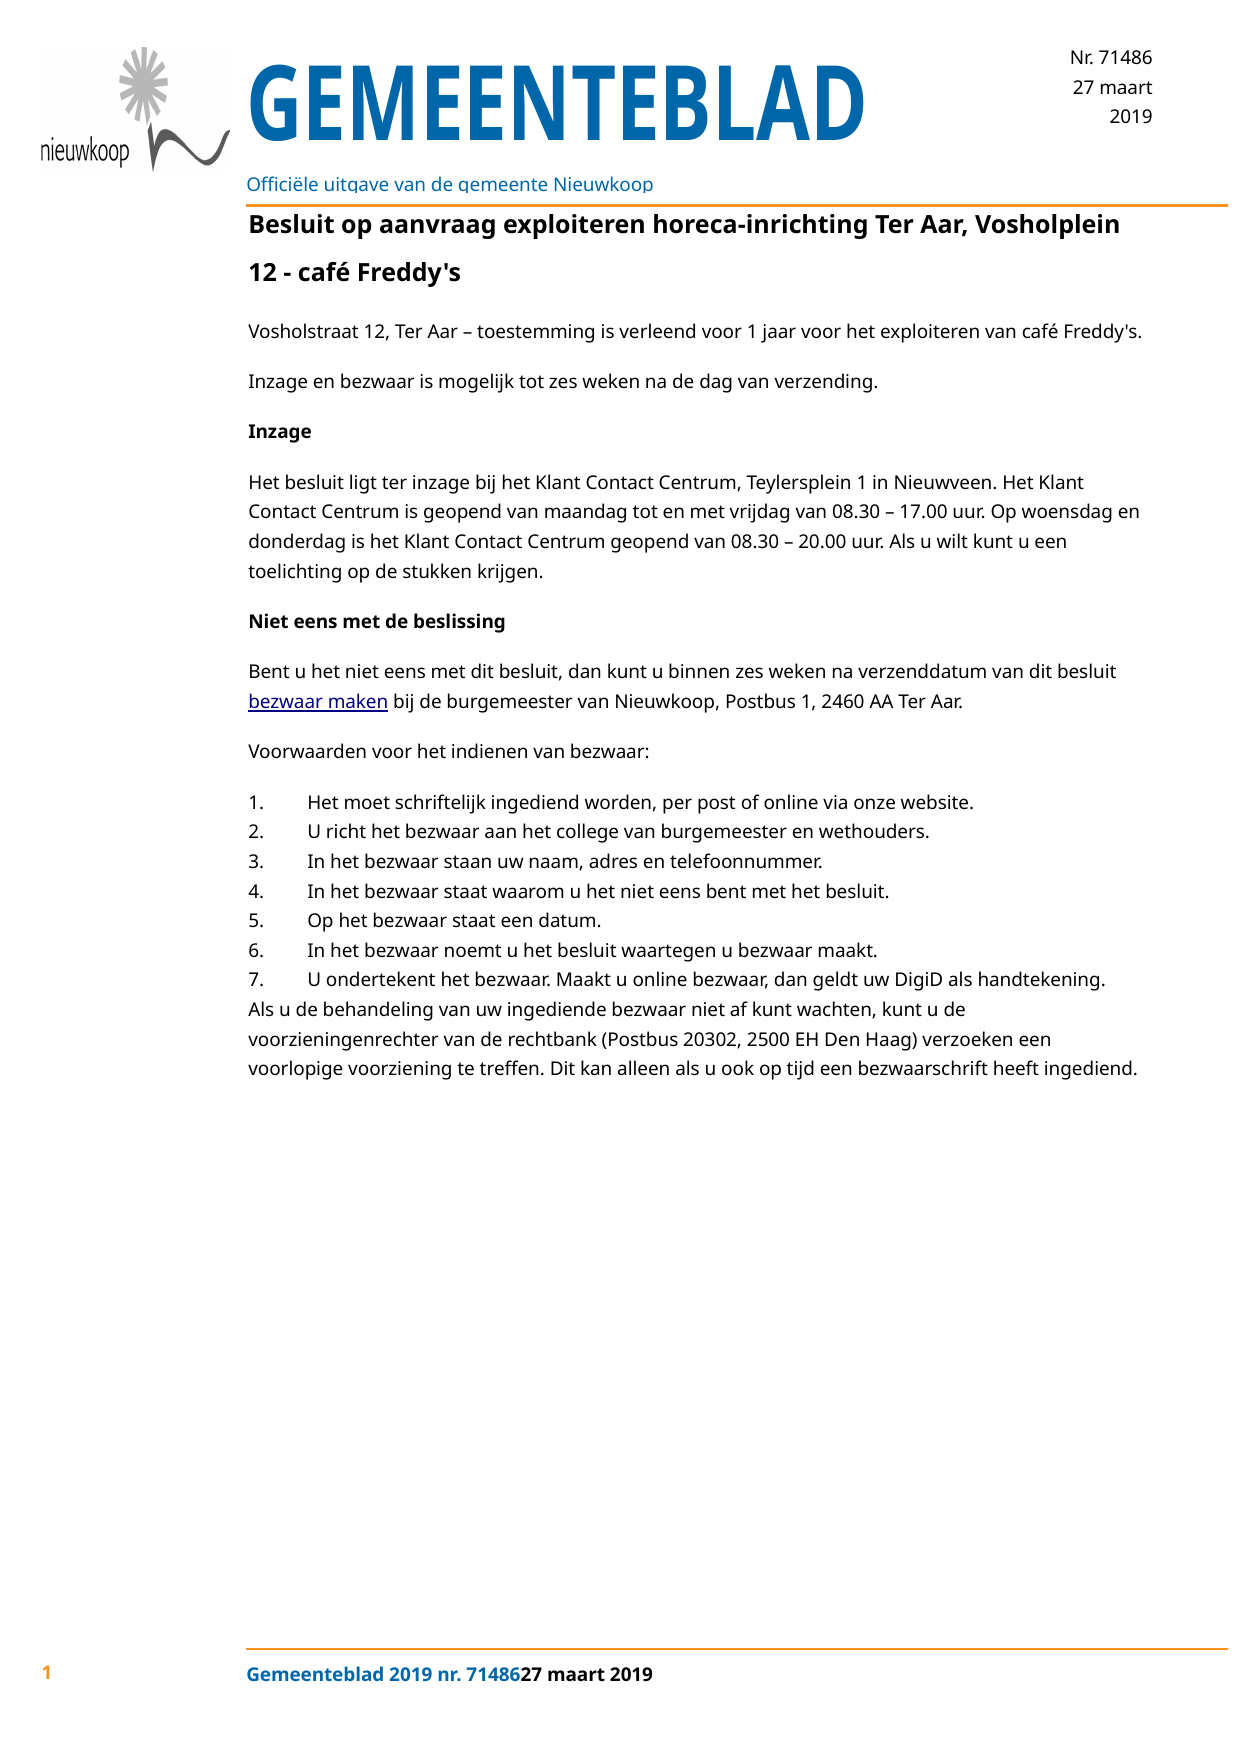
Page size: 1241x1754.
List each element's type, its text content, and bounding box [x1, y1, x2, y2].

list Op het bezwaar staat een datum. [248, 907, 1152, 933]
list In het bezwaar staan uw naam, adres en telefoonnummer. [248, 848, 1152, 874]
text Inzage [248, 419, 1152, 444]
list Het moet schriftelijk ingediend worden, per post of online via onze website. [248, 789, 1152, 815]
list In het bezwaar noemt u het besluit waartegen u bezwaar maakt. [248, 937, 1152, 963]
list In het bezwaar staat waarom u het niet eens bent met het besluit. [248, 878, 1152, 904]
text Het besluit ligt ter inzage bij het Klant Contact Centrum, Teylersplein 1 in Nieuwveen. Het Klant Contact Centrum is geopend van maandag tot en met vrijdag van 08.30 – 17.00 uur. Op woensdag en donderdag is het Klant Contact Centrum geopend van 08.30 – 20.00 uur. Als u wilt kunt u een toelichting op de stukken krijgen. [248, 469, 1152, 584]
text Niet eens met de beslissing [248, 608, 1152, 634]
picture [41, 47, 231, 172]
text Inzage en bezwaar is mogelijk tot zes weken na de dag van verzending. [248, 368, 1152, 394]
text Bent u het niet eens met dit besluit, dan kunt u binnen zes weken na verzenddatum van dit besluit bezwaar maken bij de burgemeester van Nieuwkoop, Postbus 1, 2460 AA Ter Aar. [248, 659, 1152, 714]
text Besluit op aanvraag exploiteren horeca-inrichting Ter Aar, Vosholplein 12 - café Freddy's [248, 207, 1152, 288]
text Voorwaarden voor het indienen van bezwaar: [248, 739, 1152, 764]
list U ondertekent het bezwaar. Maakt u online bezwaar, dan geldt uw DigiD als handtekening. [248, 967, 1152, 992]
text Als u de behandeling van uw ingediende bezwaar niet af kunt wachten, kunt u de voorzieningenrechter van de rechtbank (Postbus 20302, 2500 EH Den Haag) verzoeken een voorlopige voorziening te treffen. Dit kan alleen als u ook op tijd een bezwaarschrift heeft ingediend. [248, 996, 1152, 1081]
list U richt het bezwaar aan het college van burgemeester en wethouders. [248, 819, 1152, 844]
text Vosholstraat 12, Ter Aar – toestemming is verleend voor 1 jaar voor het exploiteren van café Freddy's. [248, 318, 1152, 344]
